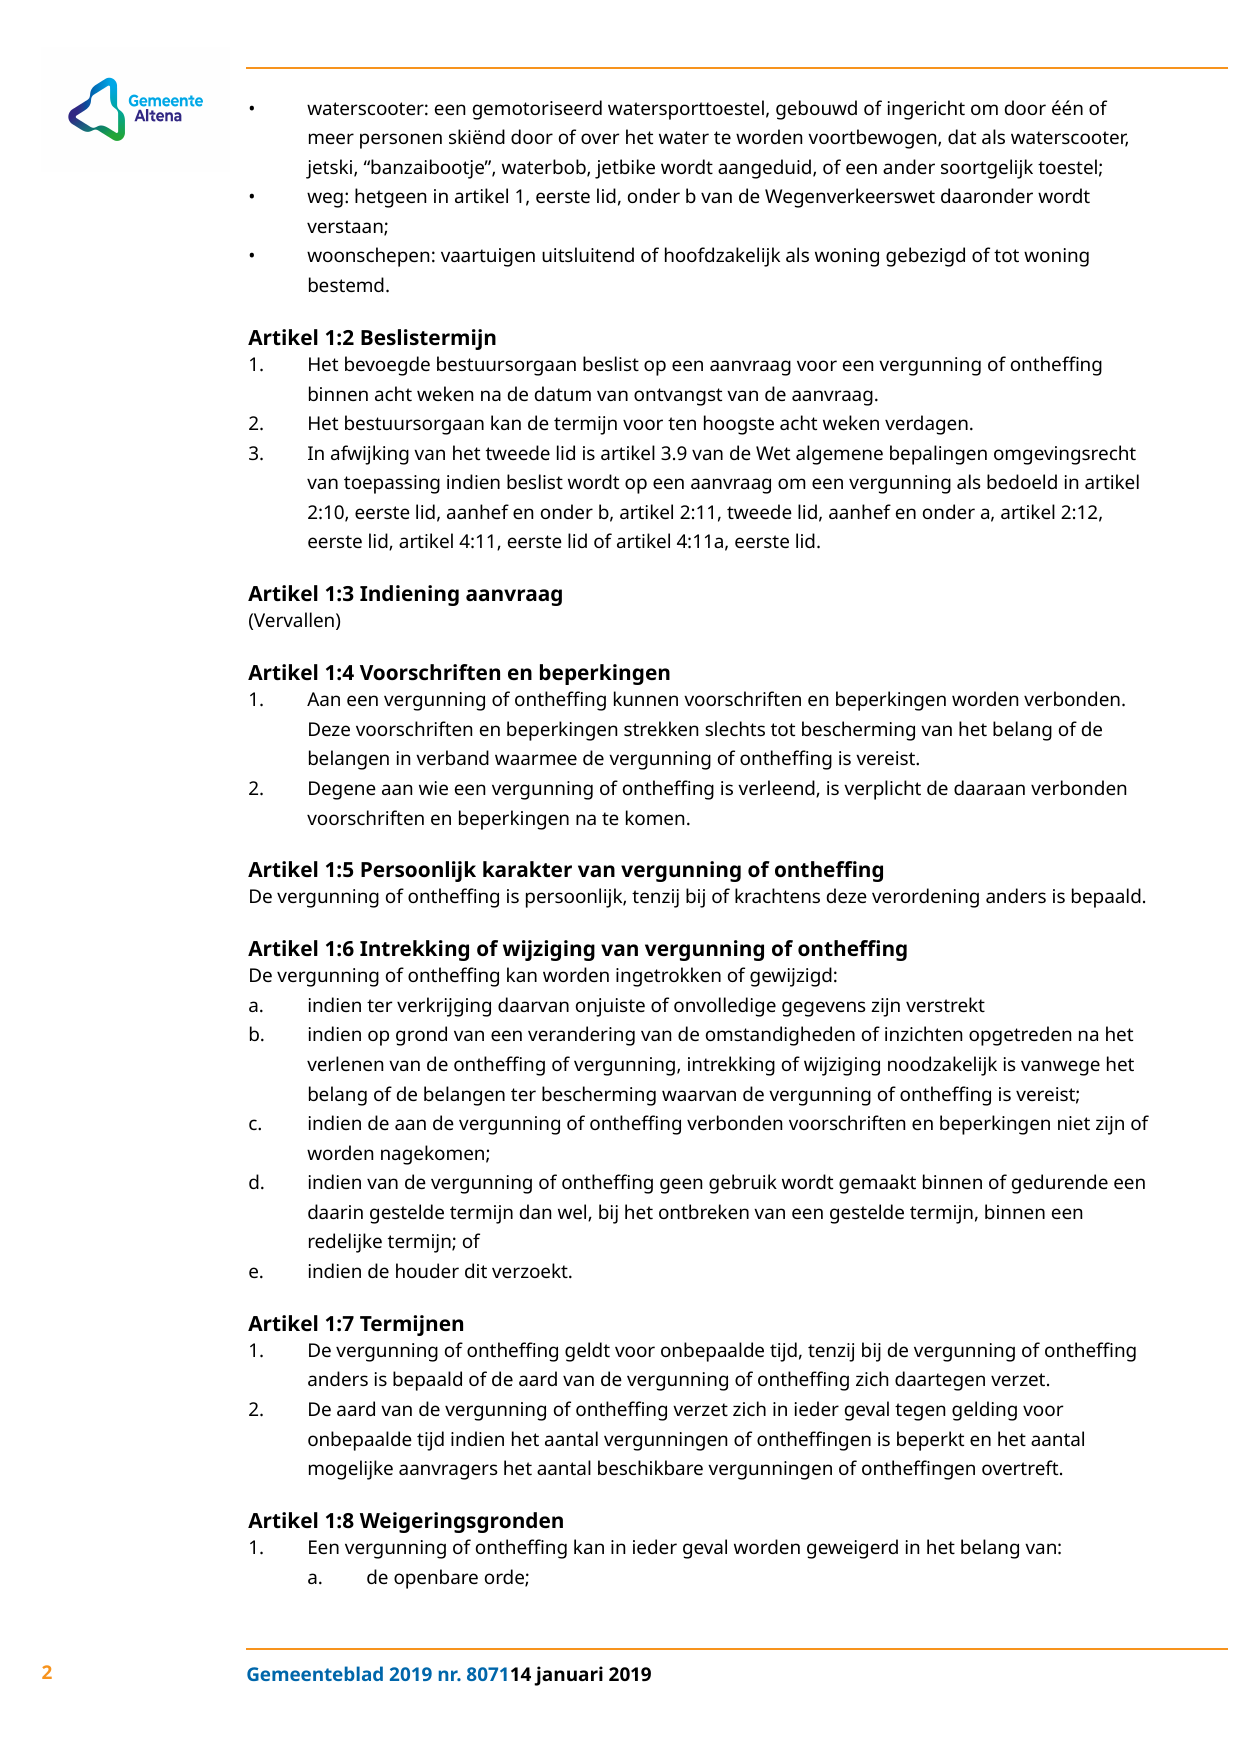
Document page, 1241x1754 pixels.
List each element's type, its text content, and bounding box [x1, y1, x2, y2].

list Degene aan wie een vergunning of ontheffing is verleend, is verplicht de daaraan verbonden voorschriften en beperkingen na te komen. [248, 775, 1152, 830]
text Artikel 1:2 Beslistermijn [248, 323, 1152, 351]
text Artikel 1:6 Intrekking of wijziging van vergunning of ontheffing [248, 934, 1152, 962]
list In afwijking van het tweede lid is artikel 3.9 van de Wet algemene bepalingen omgevingsrecht van toepassing indien beslist wordt op een aanvraag om een vergunning als bedoeld in artikel 2:10, eerste lid, aanhef en onder b, artikel 2:11, tweede lid, aanhef en onder a, artikel 2:12, eerste lid, artikel 4:11, eerste lid of artikel 4:11a, eerste lid. [248, 440, 1152, 554]
list indien van de vergunning of ontheffing geen gebruik wordt gemaakt binnen of gedurende een daarin gestelde termijn dan wel, bij het ontbreken van een gestelde termijn, binnen een redelijke termijn; of [248, 1169, 1152, 1254]
list De aard van de vergunning of ontheffing verzet zich in ieder geval tegen gelding voor onbepaalde tijd indien het aantal vergunningen of ontheffingen is beperkt en het aantal mogelijke aanvragers het aantal beschikbare vergunningen of ontheffingen overtreft. [248, 1396, 1152, 1481]
picture [41, 47, 231, 172]
list indien de aan de vergunning of ontheffing verbonden voorschriften en beperkingen niet zijn of worden nagekomen; [248, 1110, 1152, 1166]
text De vergunning of ontheffing is persoonlijk, tenzij bij of krachtens deze verordening anders is bepaald. [248, 883, 1152, 909]
list indien de houder dit verzoekt. [248, 1258, 1152, 1284]
text Artikel 1:7 Termijnen [248, 1309, 1152, 1337]
text (Vervallen) [248, 607, 1152, 633]
list indien op grond van een verandering van de omstandigheden of inzichten opgetreden na het verlenen van de ontheffing of vergunning, intrekking of wijziging noodzakelijk is vanwege het belang of de belangen ter bescherming waarvan de vergunning of ontheffing is vereist; [248, 1022, 1152, 1106]
list woonschepen: vaartuigen uitsluitend of hoofdzakelijk als woning gebezigd of tot woning bestemd. [248, 243, 1152, 298]
list Het bevoegde bestuursorgaan beslist op een aanvraag voor een vergunning of ontheffing binnen acht weken na de datum van ontvangst van de aanvraag. [248, 351, 1152, 406]
list waterscooter: een gemotoriseerd watersporttoestel, gebouwd of ingericht om door één of meer personen skiënd door of over het water te worden voortbewogen, dat als waterscooter, jetski, “banzaibootje”, waterbob, jetbike wordt aangeduid, of een ander soortgelijk toestel; [248, 95, 1152, 180]
text Artikel 1:3 Indiening aanvraag [248, 579, 1152, 607]
text Artikel 1:5 Persoonlijk karakter van vergunning of ontheffing [248, 855, 1152, 883]
list de openbare orde; [307, 1564, 1152, 1589]
list Aan een vergunning of ontheffing kunnen voorschriften en beperkingen worden verbonden. Deze voorschriften en beperkingen strekken slechts tot bescherming van het belang of de belangen in verband waarmee de vergunning of ontheffing is vereist. [248, 686, 1152, 771]
list indien ter verkrijging daarvan onjuiste of onvolledige gegevens zijn verstrekt [248, 992, 1152, 1018]
list weg: hetgeen in artikel 1, eerste lid, onder b van de Wegenverkeerswet daaronder wordt verstaan; [248, 183, 1152, 239]
text Artikel 1:8 Weigeringsgronden [248, 1506, 1152, 1534]
list Een vergunning of ontheffing kan in ieder geval worden geweigerd in het belang van: [248, 1534, 1152, 1560]
list Het bestuursorgaan kan de termijn voor ten hoogste acht weken verdagen. [248, 410, 1152, 436]
text Artikel 1:4 Voorschriften en beperkingen [248, 658, 1152, 686]
list De vergunning of ontheffing geldt voor onbepaalde tijd, tenzij bij de vergunning of ontheffing anders is bepaald of de aard van de vergunning of ontheffing zich daartegen verzet. [248, 1337, 1152, 1392]
text De vergunning of ontheffing kan worden ingetrokken of gewijzigd: [248, 962, 1152, 988]
